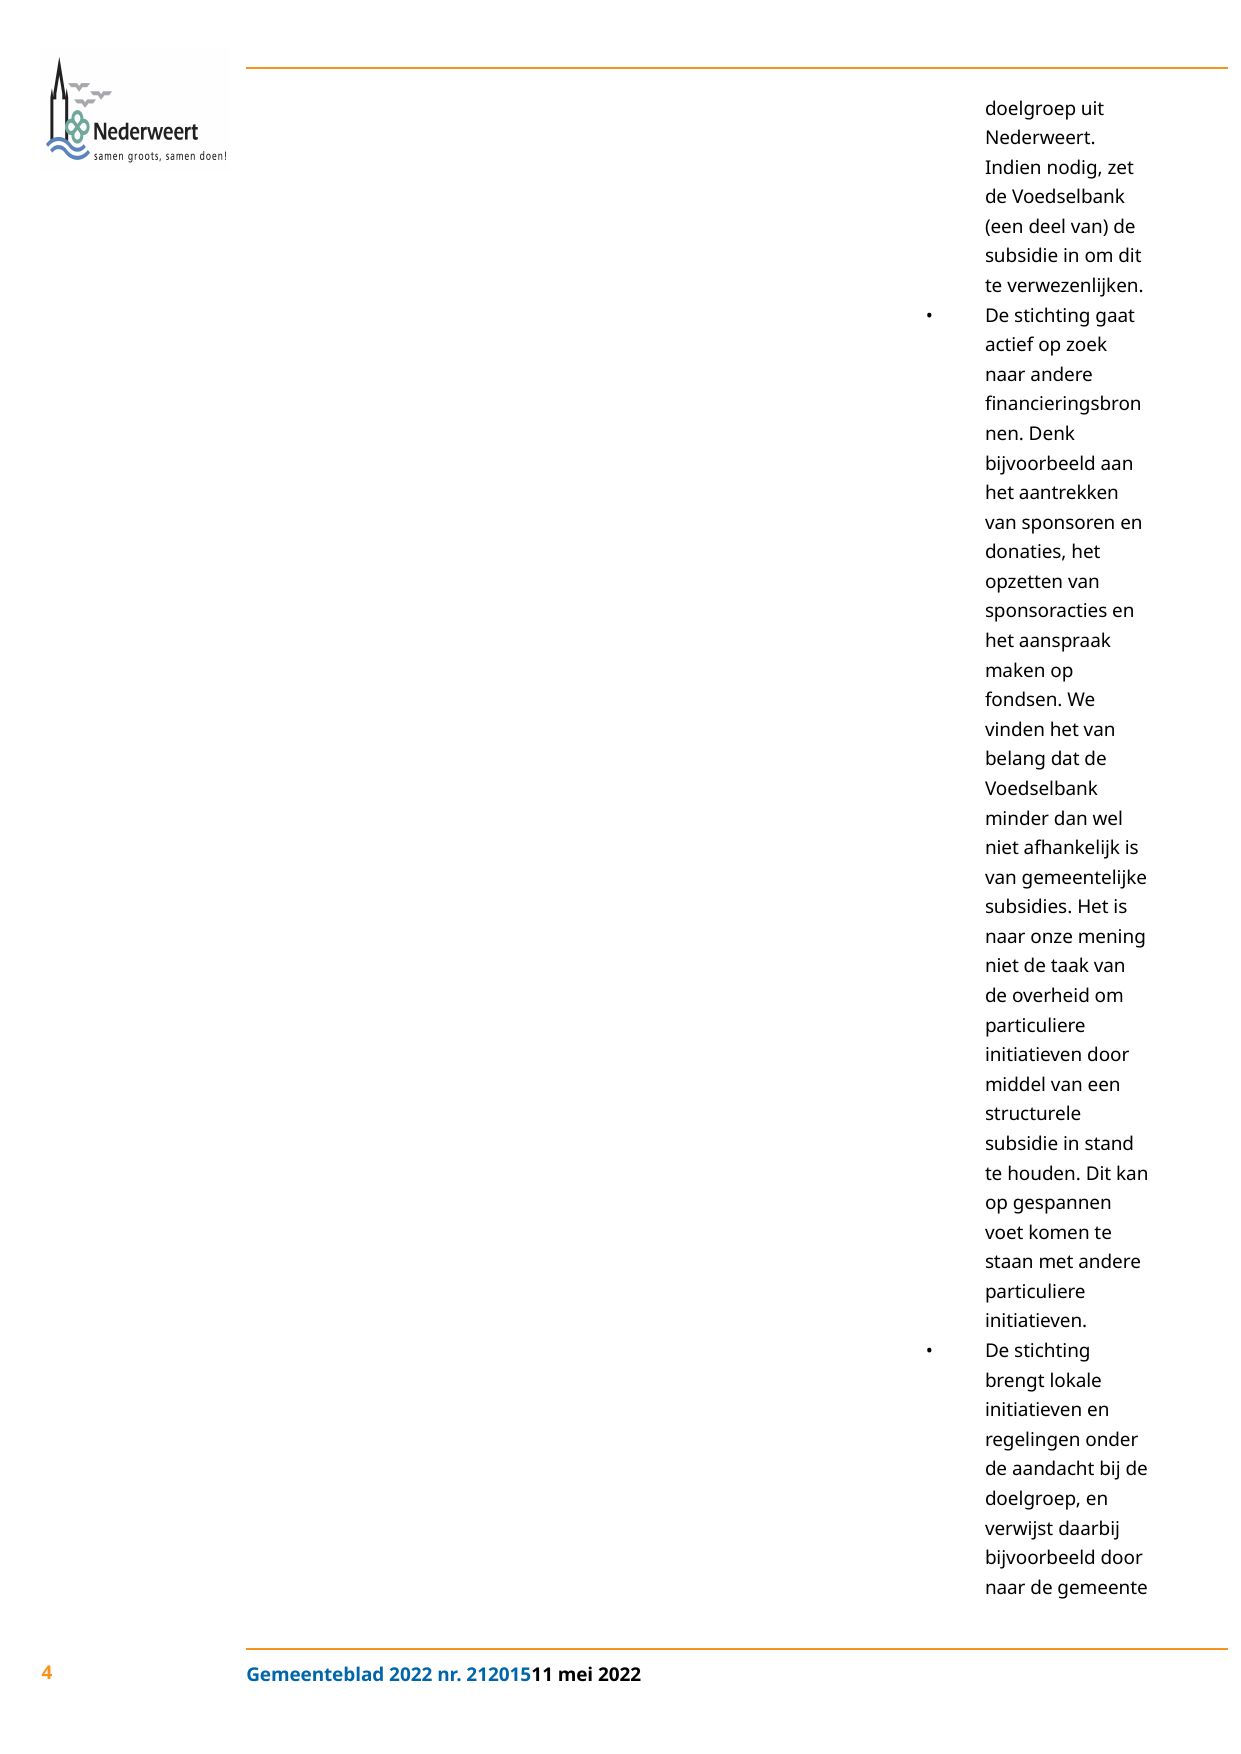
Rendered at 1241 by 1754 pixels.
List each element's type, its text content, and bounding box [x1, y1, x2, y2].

table_cell [248, 95, 474, 1600]
table_cell doelgroep uit Nederweert. Indien nodig, zet de Voedselbank (een deel van) de subsidie in om dit te verwezenlijken. De stichting gaat actief op zoek naar andere financieringsbronnen. Denk bijvoorbeeld aan het aantrekken van sponsoren en donaties, het opzetten van sponsoracties en het aanspraak maken op fondsen. We vinden het van belang dat de Voedselbank minder dan wel niet afhankelijk is van gemeentelijke subsidies. Het is naar onze mening niet de taak van de overheid om particuliere initiatieven door middel van een structurele subsidie in stand te houden. Dit kan op gespannen voet komen te staan met andere particuliere initiatieven. De stichting brengt lokale initiatieven en regelingen onder de aandacht bij de doelgroep, en verwijst daarbij bijvoorbeeld door naar de gemeente [926, 95, 1152, 1600]
table_cell [474, 95, 700, 1600]
table_cell [700, 95, 926, 1600]
picture [41, 47, 231, 172]
